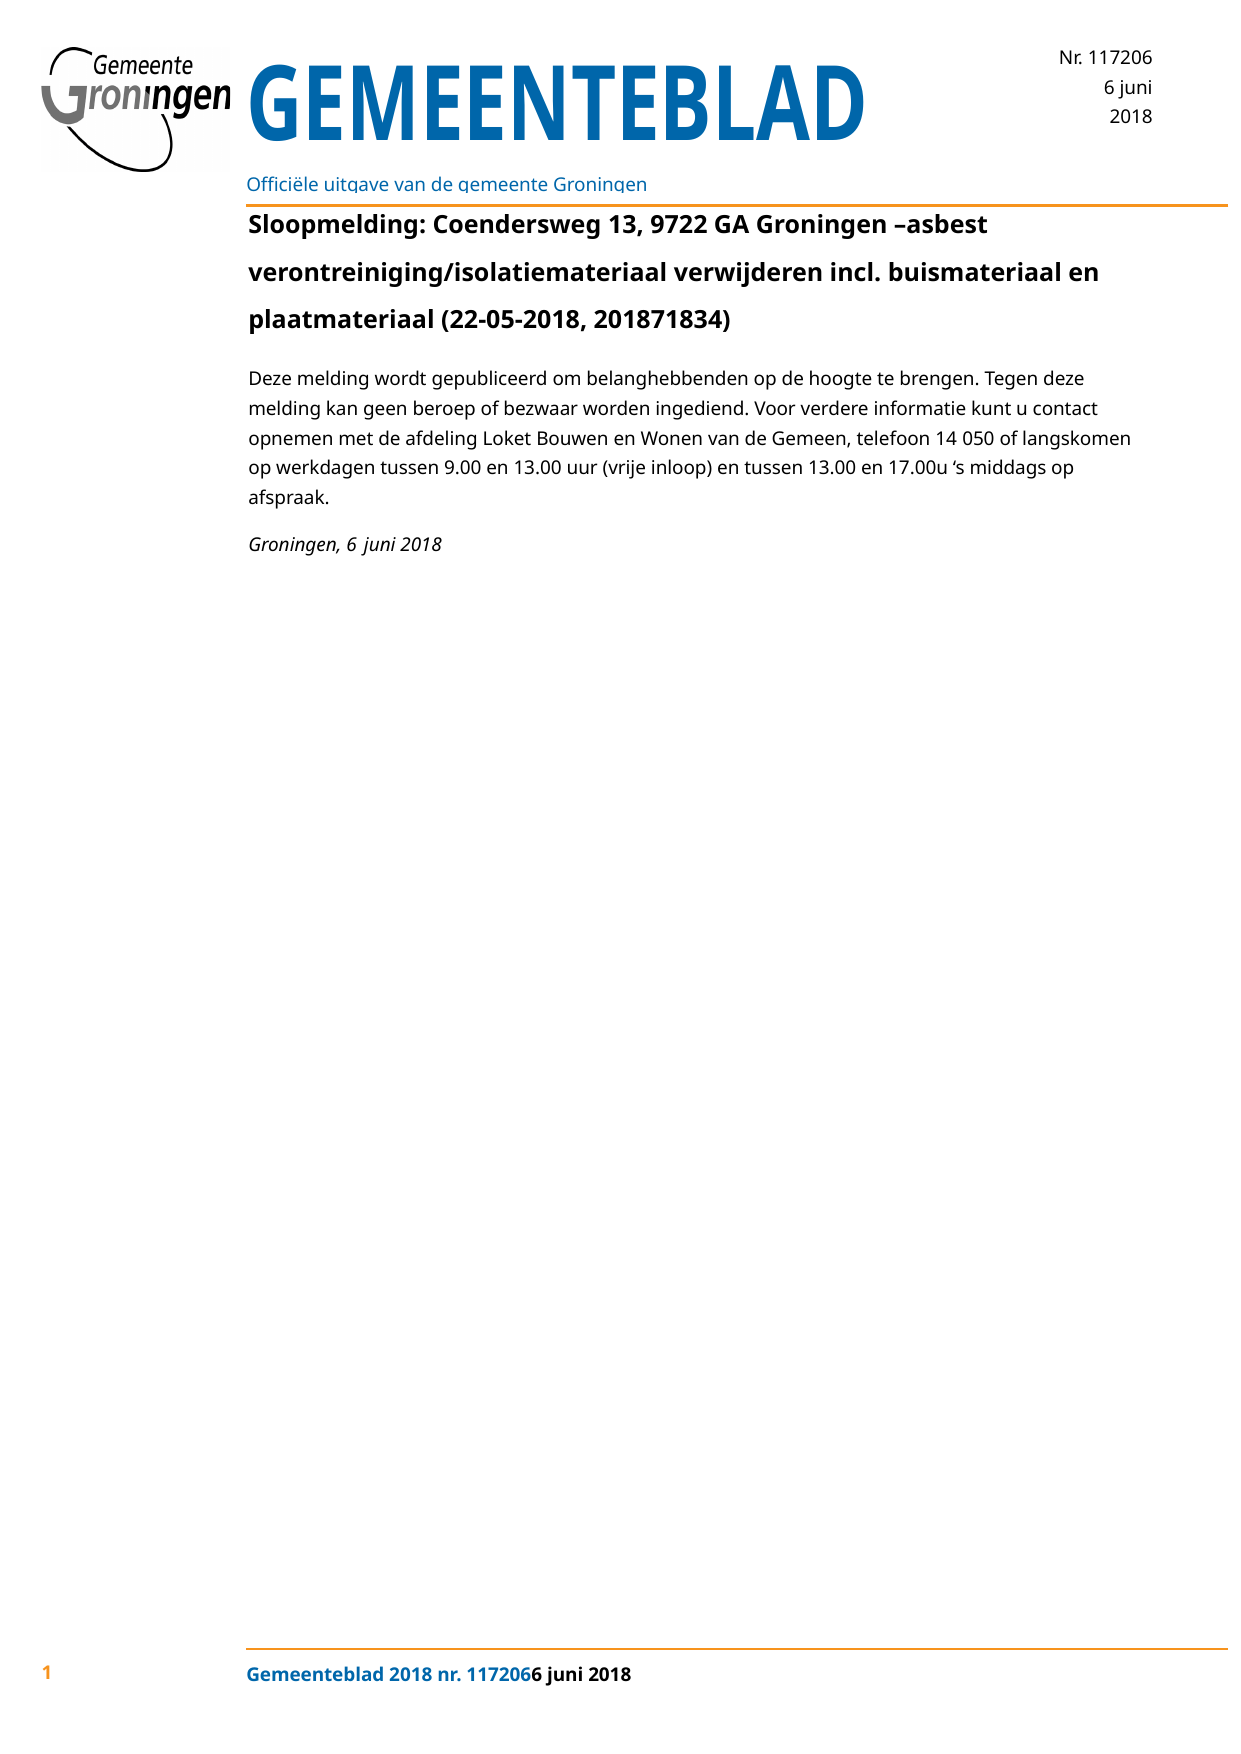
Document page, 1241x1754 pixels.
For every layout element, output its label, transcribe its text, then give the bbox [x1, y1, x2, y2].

text Sloopmelding: Coendersweg 13, 9722 GA Groningen –asbest verontreiniging/isolatiemateriaal verwijderen incl. buismateriaal en plaatmateriaal (22-05-2018, 201871834) [248, 207, 1152, 336]
text Groningen, 6 juni 2018 [248, 532, 1152, 557]
picture [41, 47, 231, 172]
text Deze melding wordt gepubliceerd om belanghebbenden op de hoogte te brengen. Tegen deze melding kan geen beroep of bezwaar worden ingediend. Voor verdere informatie kunt u contact opnemen met de afdeling Loket Bouwen en Wonen van de Gemeen, telefoon 14 050 of langskomen op werkdagen tussen 9.00 en 13.00 uur (vrije inloop) en tussen 13.00 en 17.00u ‘s middags op afspraak. [248, 366, 1152, 509]
